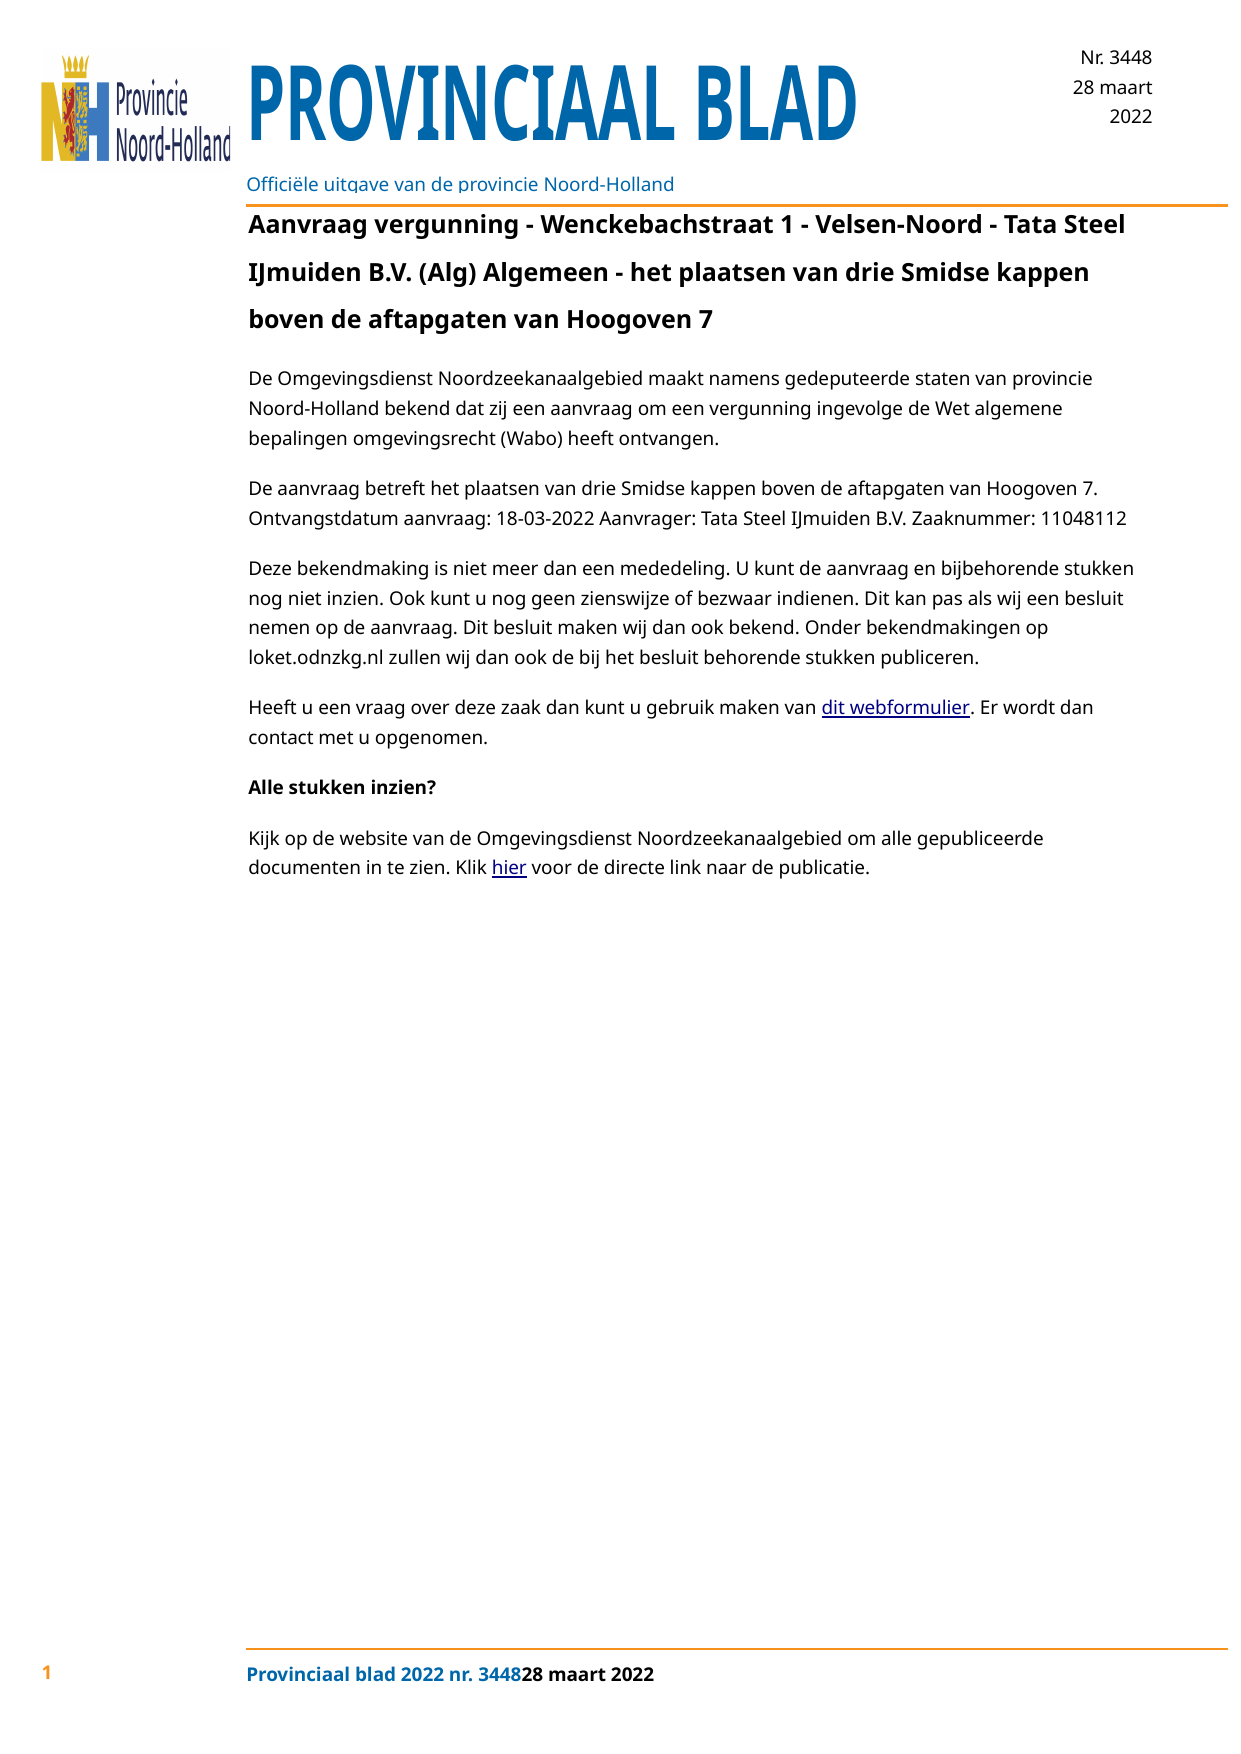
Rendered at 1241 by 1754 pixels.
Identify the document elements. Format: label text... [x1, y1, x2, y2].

text Alle stukken inzien? [248, 774, 1152, 800]
text Kijk op de website van de Omgevingsdienst Noordzeekanaalgebied om alle gepubliceerde documenten in te zien. Klik hier voor de directe link naar de publicatie. [248, 825, 1152, 880]
text De Omgevingsdienst Noordzeekanaalgebied maakt namens gedeputeerde staten van provincie Noord-Holland bekend dat zij een aanvraag om een vergunning ingevolge de Wet algemene bepalingen omgevingsrecht (Wabo) heeft ontvangen. [248, 366, 1152, 450]
text De aanvraag betreft het plaatsen van drie Smidse kappen boven de aftapgaten van Hoogoven 7. Ontvangstdatum aanvraag: 18-03-2022 Aanvrager: Tata Steel IJmuiden B.V. Zaaknummer: 11048112 [248, 475, 1152, 530]
picture [41, 47, 231, 172]
text Deze bekendmaking is niet meer dan een mededeling. U kunt de aanvraag en bijbehorende stukken nog niet inzien. Ook kunt u nog geen zienswijze of bezwaar indienen. Dit kan pas als wij een besluit nemen op de aanvraag. Dit besluit maken wij dan ook bekend. Onder bekendmakingen op loket.odnzkg.nl zullen wij dan ook de bij het besluit behorende stukken publiceren. [248, 555, 1152, 669]
text Aanvraag vergunning - Wenckebachstraat 1 - Velsen-Noord - Tata Steel IJmuiden B.V. (Alg) Algemeen - het plaatsen van drie Smidse kappen boven de aftapgaten van Hoogoven 7 [248, 207, 1152, 336]
text Heeft u een vraag over deze zaak dan kunt u gebruik maken van dit webformulier. Er wordt dan contact met u opgenomen. [248, 694, 1152, 749]
